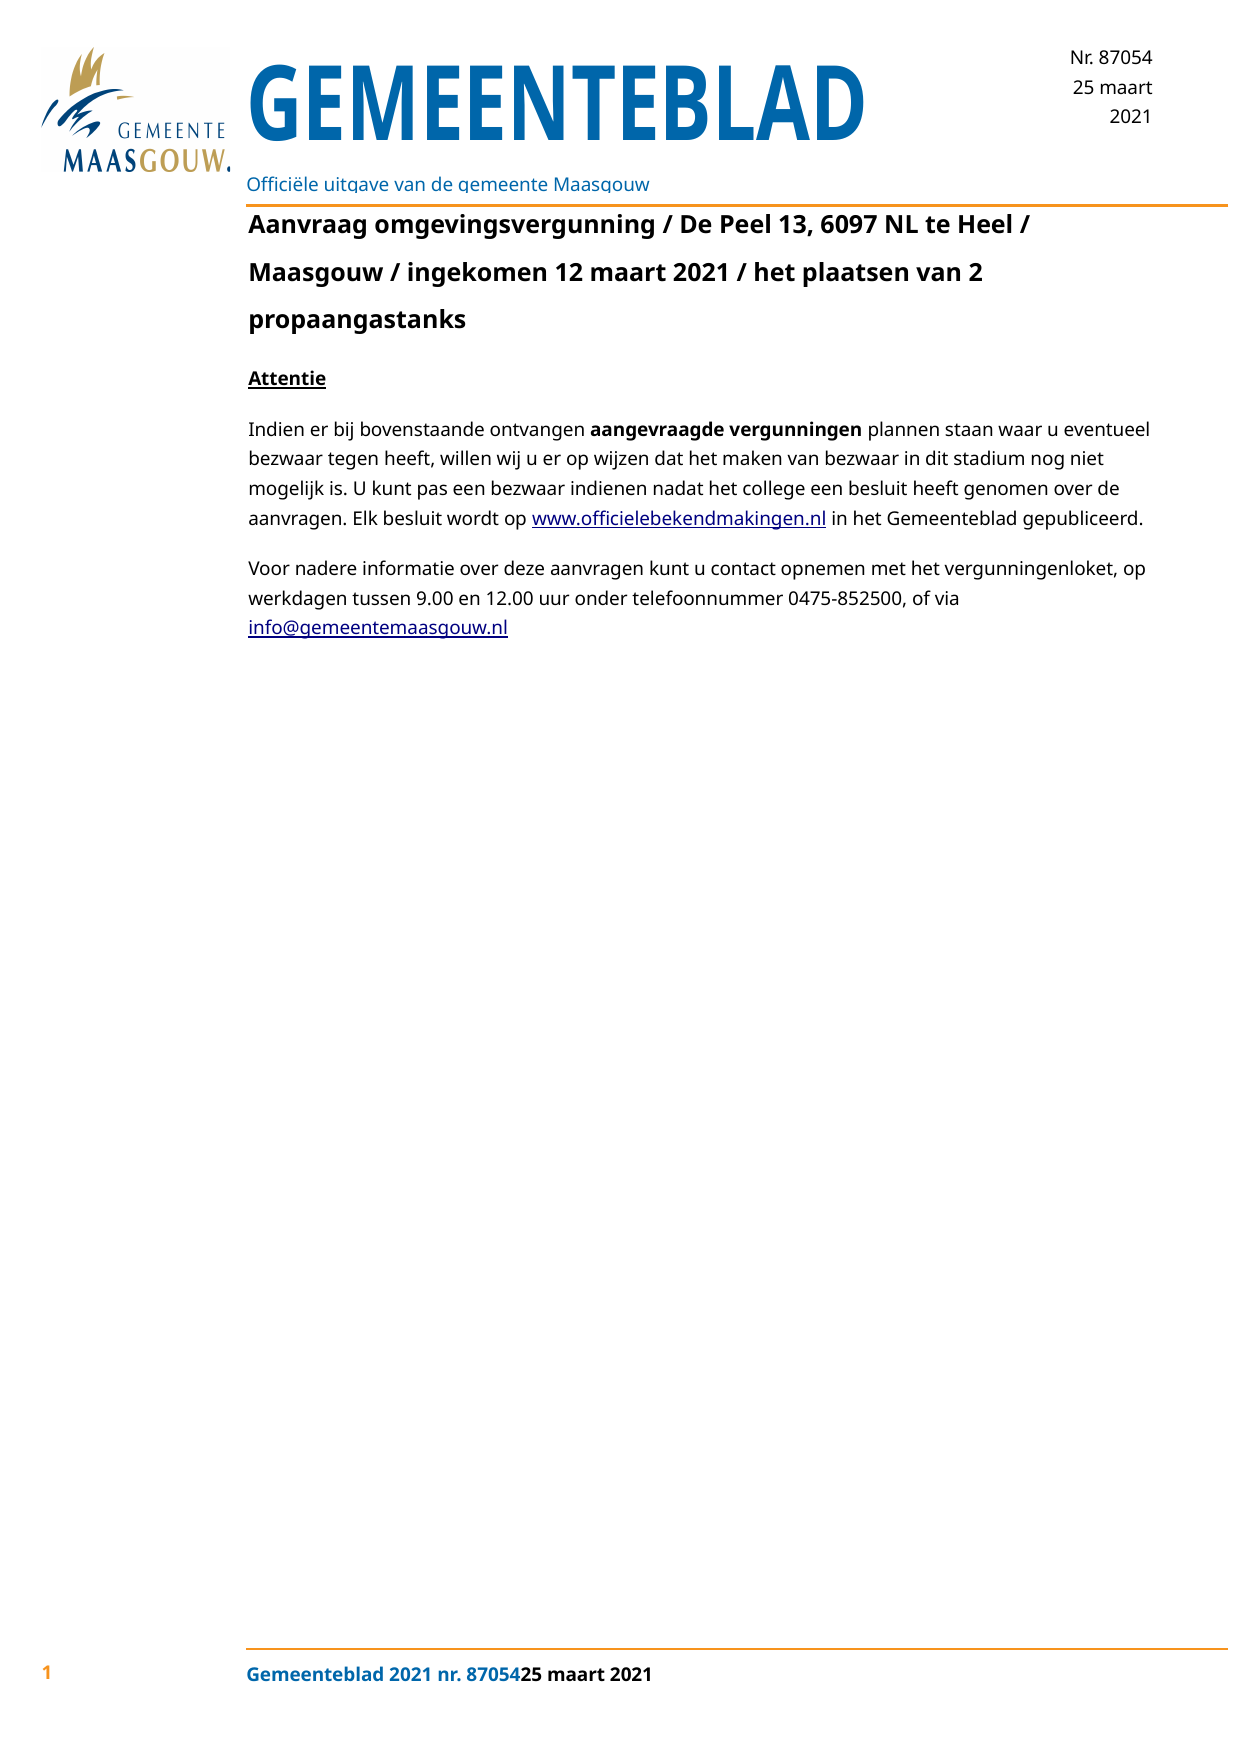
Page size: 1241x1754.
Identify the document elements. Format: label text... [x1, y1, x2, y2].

text Indien er bij bovenstaande ontvangen aangevraagde vergunningen plannen staan waar u eventueel bezwaar tegen heeft, willen wij u er op wijzen dat het maken van bezwaar in dit stadium nog niet mogelijk is. U kunt pas een bezwaar indienen nadat het college een besluit heeft genomen over de aanvragen. Elk besluit wordt op www.officielebekendmakingen.nl in het Gemeenteblad gepubliceerd. [248, 416, 1152, 530]
text Aanvraag omgevingsvergunning / De Peel 13, 6097 NL te Heel / Maasgouw / ingekomen 12 maart 2021 / het plaatsen van 2 propaangastanks [248, 207, 1152, 336]
picture [41, 47, 231, 172]
text Attentie [248, 366, 1152, 391]
text Voor nadere informatie over deze aanvragen kunt u contact opnemen met het vergunningenloket, op werkdagen tussen 9.00 en 12.00 uur onder telefoonnummer 0475-852500, of via info@gemeentemaasgouw.nl [248, 555, 1152, 640]
